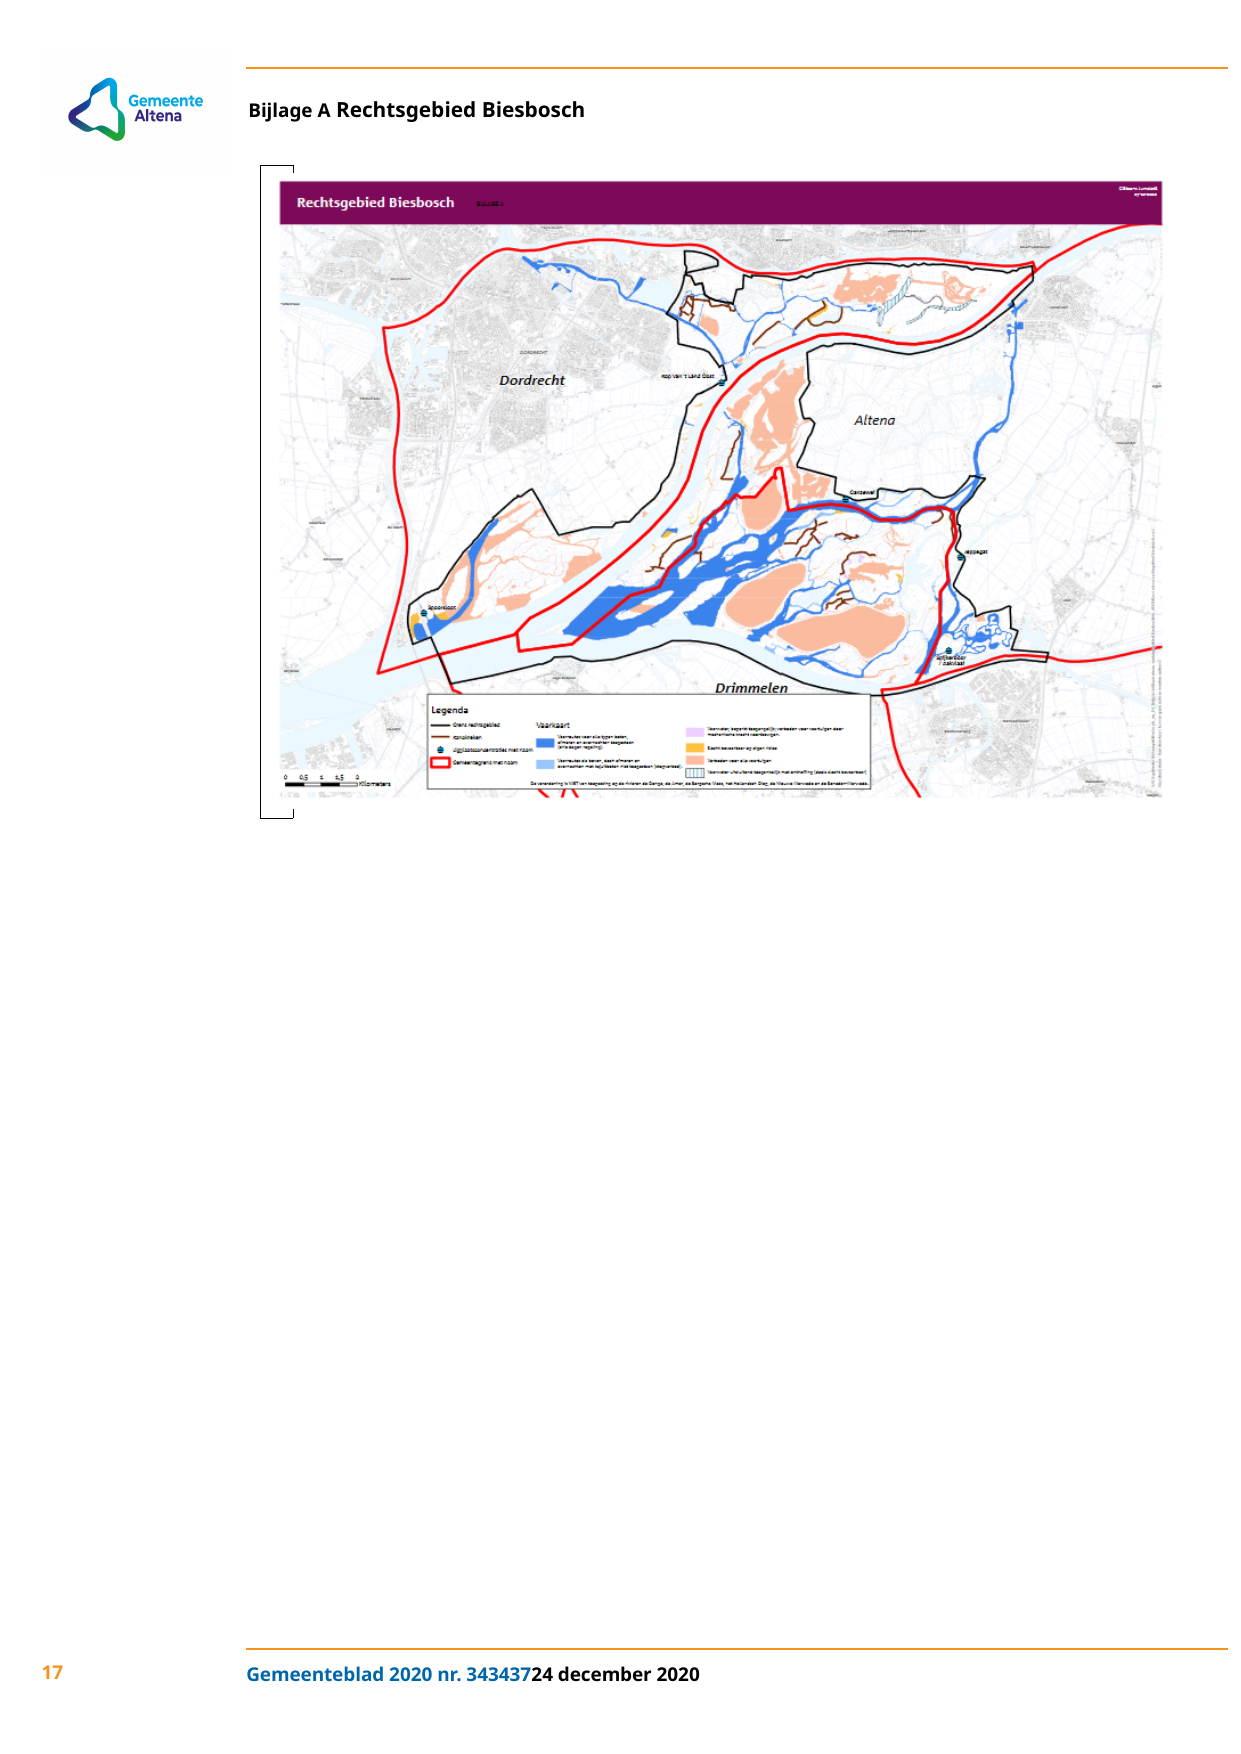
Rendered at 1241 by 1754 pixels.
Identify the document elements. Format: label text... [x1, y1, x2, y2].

picture [41, 47, 231, 172]
picture [268, 173, 1173, 809]
text Bijlage A Rechtsgebied Biesbosch [248, 95, 1152, 123]
